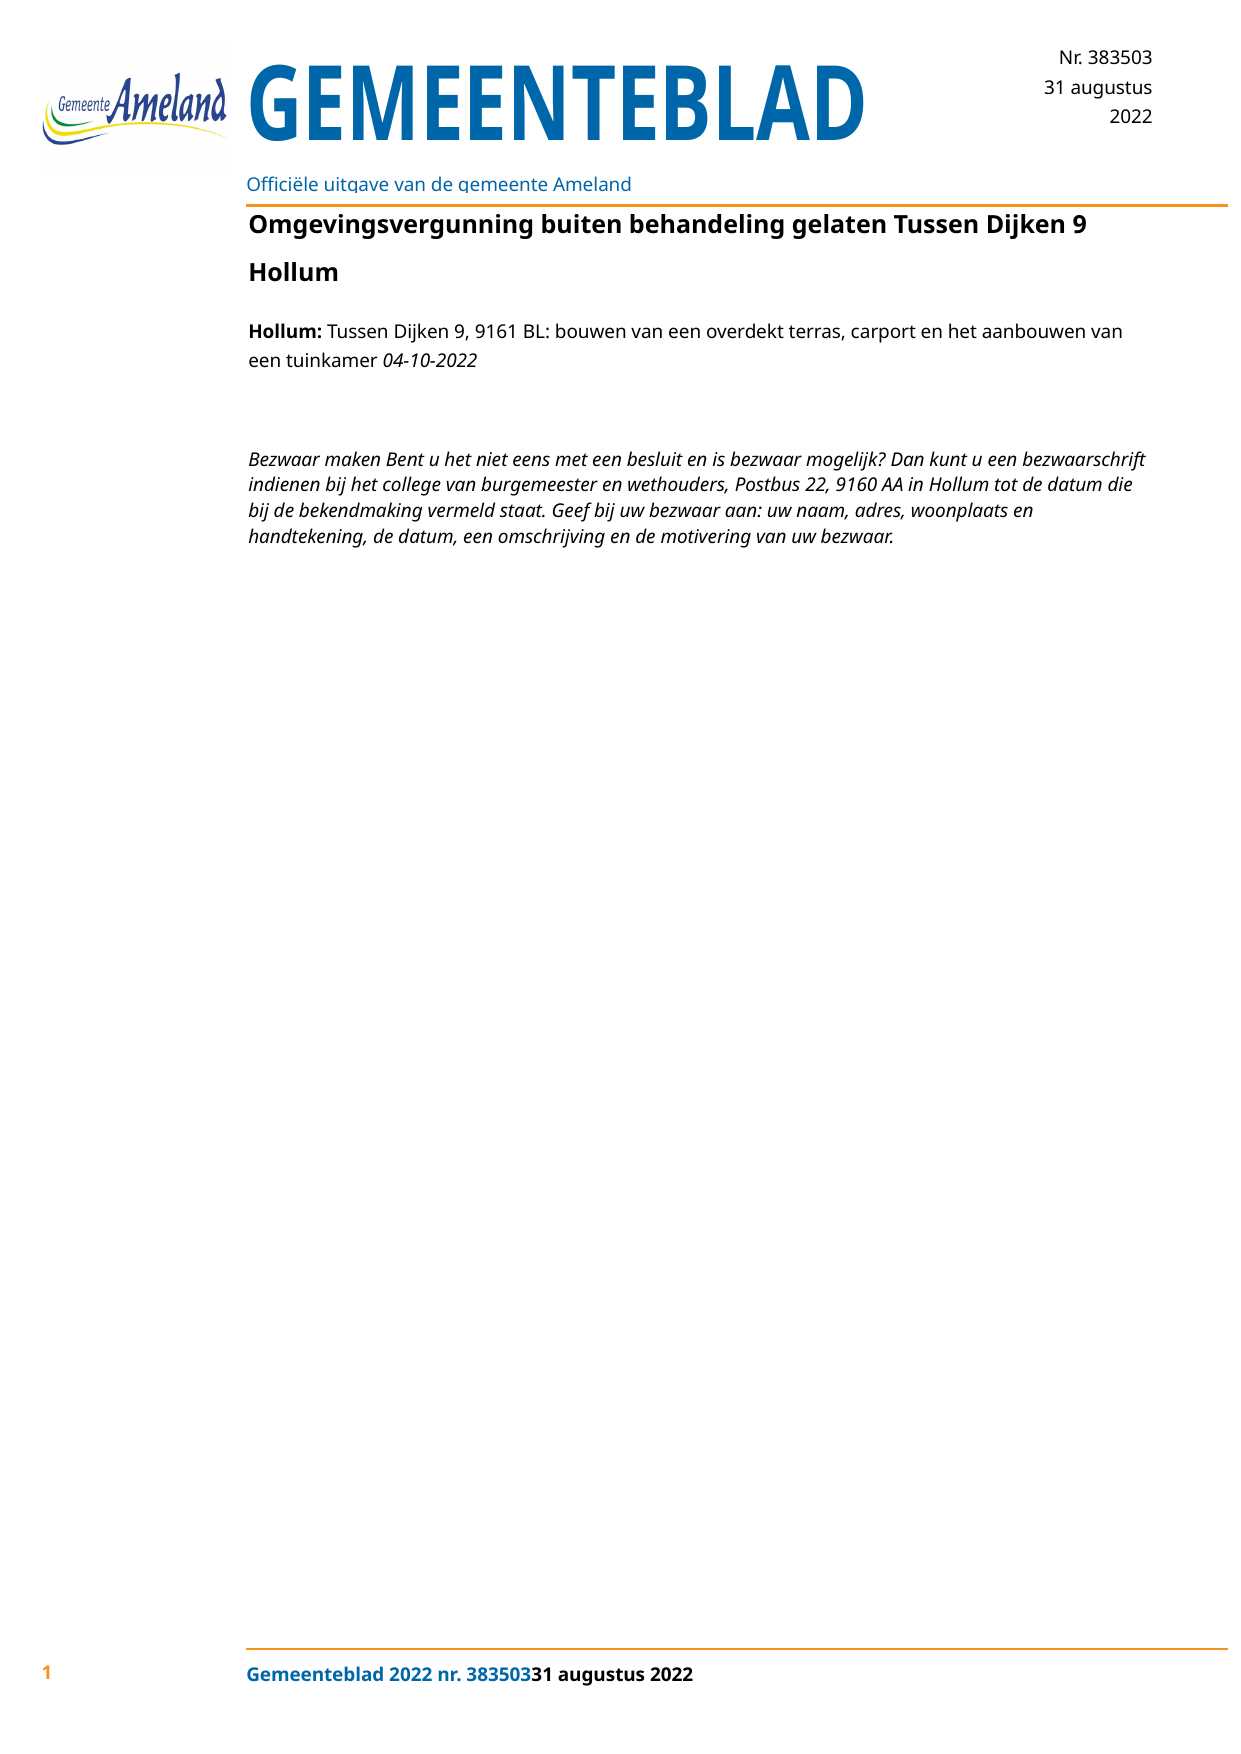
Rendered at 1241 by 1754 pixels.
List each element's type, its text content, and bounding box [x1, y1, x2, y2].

picture [41, 47, 231, 172]
text Hollum: Tussen Dijken 9, 9161 BL: bouwen van een overdekt terras, carport en het aanbouwen van een tuinkamer 04-10-2022 [248, 318, 1152, 373]
text Bezwaar maken Bent u het niet eens met een besluit en is bezwaar mogelijk? Dan kunt u een bezwaarschrift indienen bij het college van burgemeester en wethouders, Postbus 22, 9160 AA in Hollum tot de datum die bij de bekendmaking vermeld staat. Geef bij uw bezwaar aan: uw naam, adres, woonplaats en handtekening, de datum, een omschrijving en de motivering van uw bezwaar. [248, 446, 1152, 549]
text Omgevingsvergunning buiten behandeling gelaten Tussen Dijken 9 Hollum [248, 207, 1152, 288]
